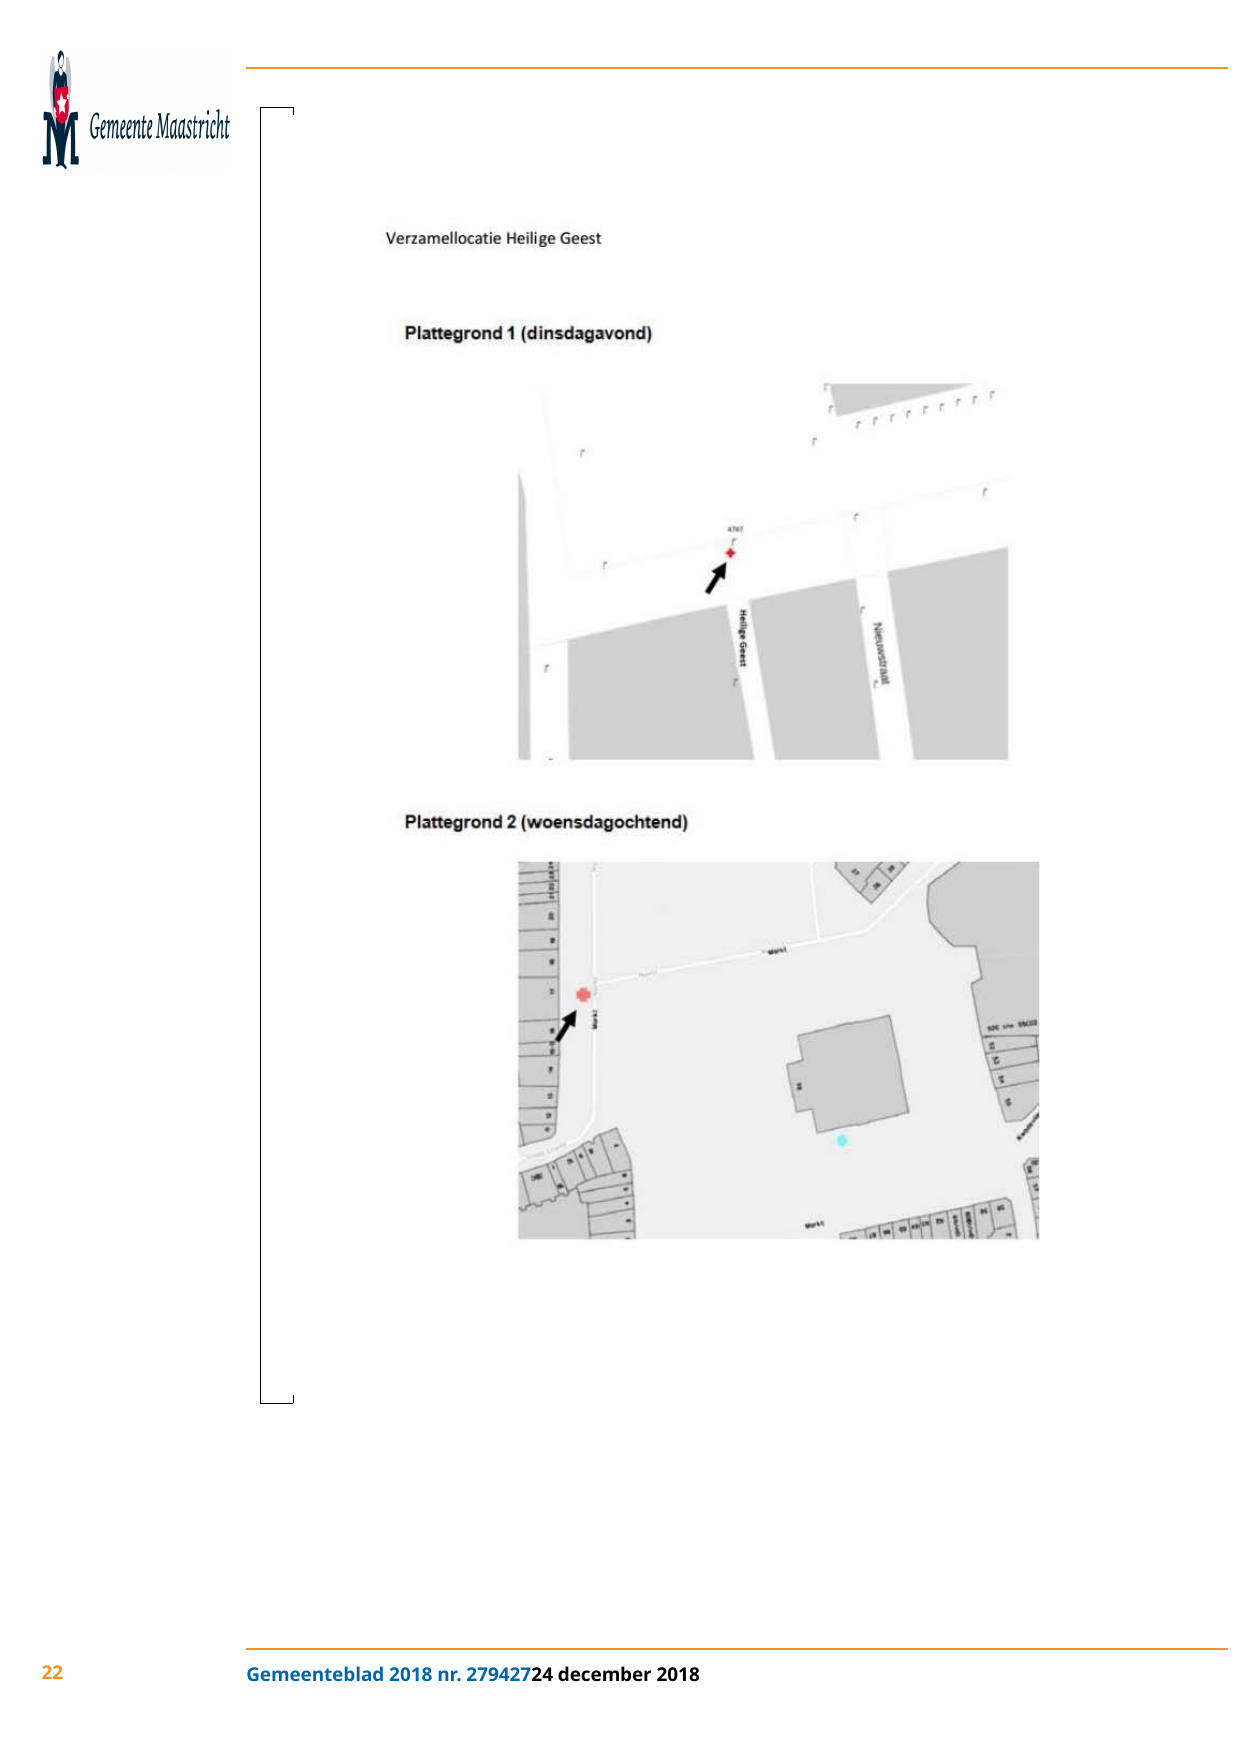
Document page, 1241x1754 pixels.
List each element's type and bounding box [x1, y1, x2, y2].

picture [268, 115, 1173, 1395]
picture [41, 47, 231, 172]
